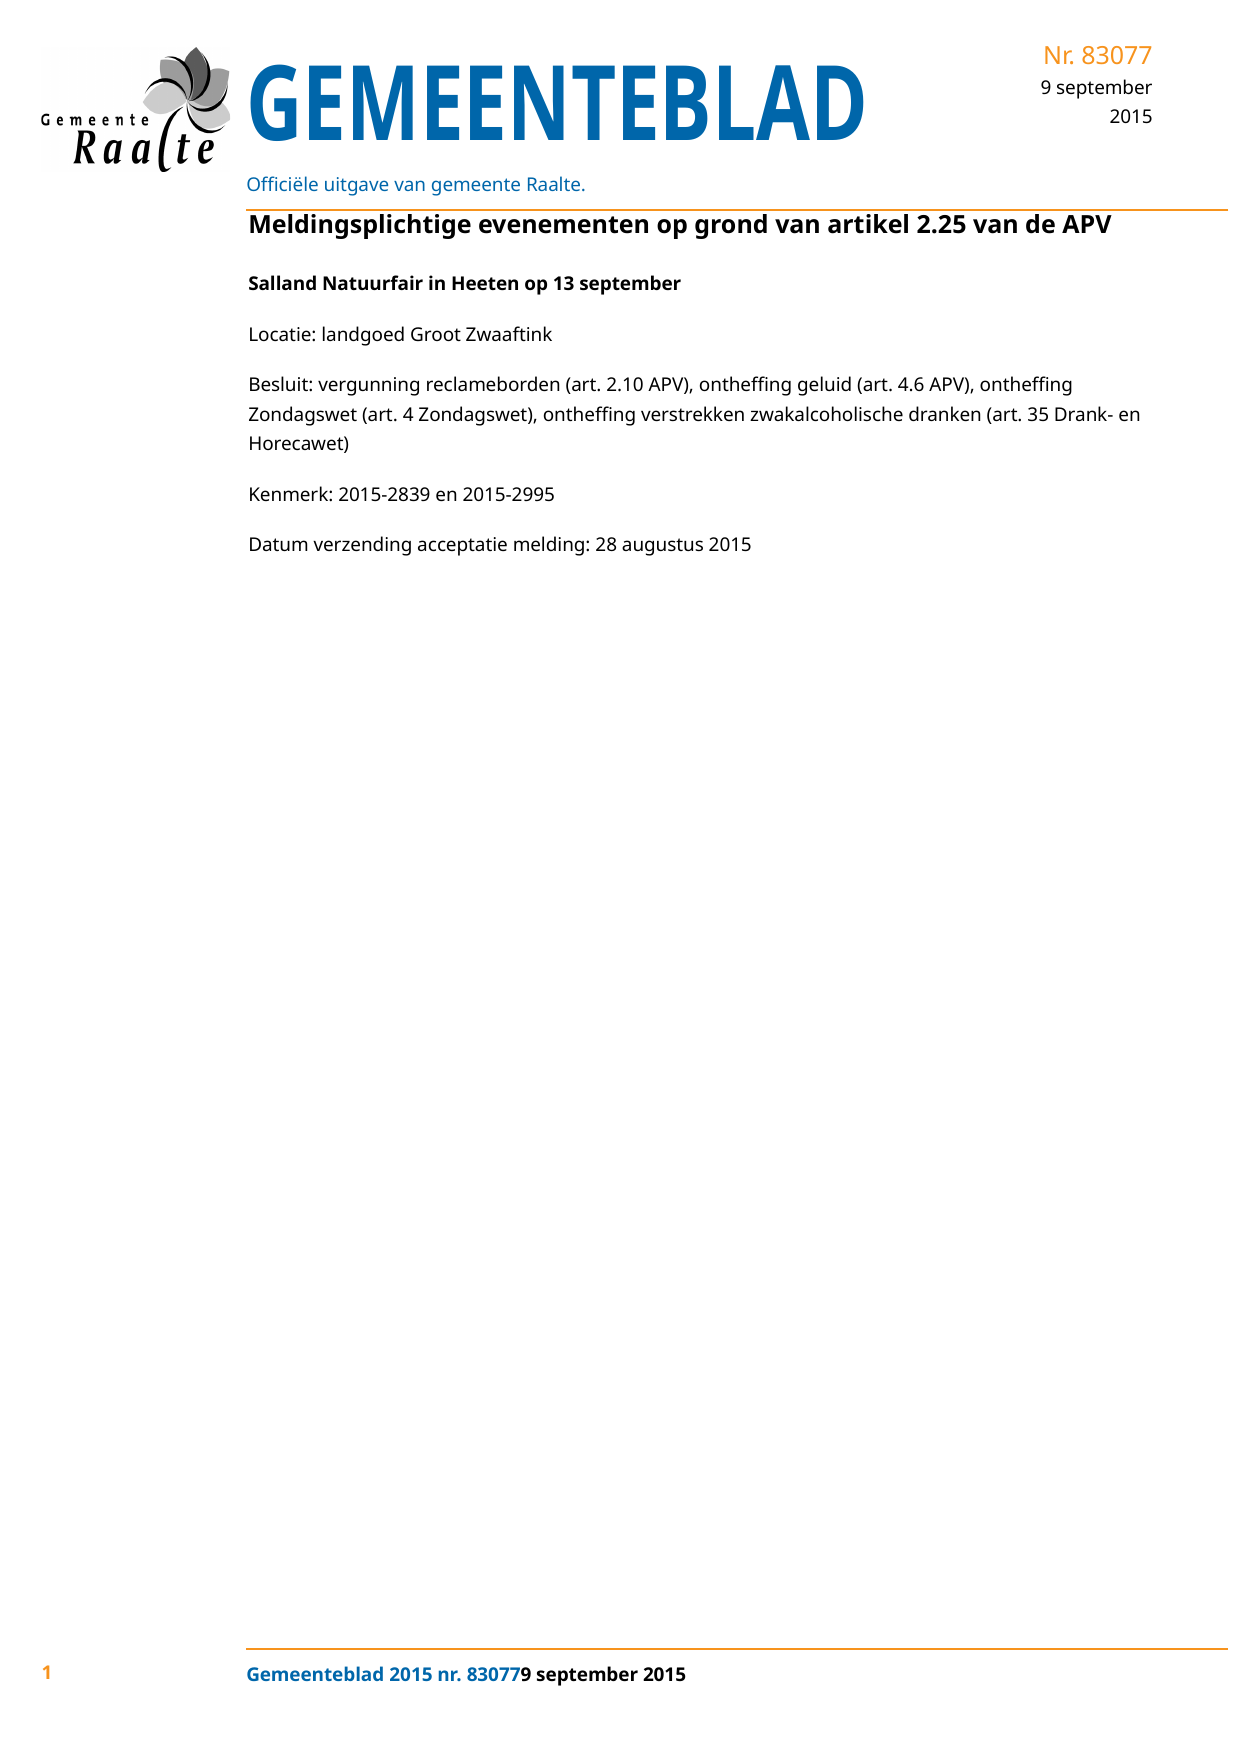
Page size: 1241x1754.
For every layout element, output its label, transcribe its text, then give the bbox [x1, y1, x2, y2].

text Meldingsplichtige evenementen op grond van artikel 2.25 van de APV [248, 211, 1152, 241]
text Locatie: landgoed Groot Zwaaftink [248, 321, 1152, 346]
text Datum verzending acceptatie melding: 28 augustus 2015 [248, 531, 1152, 557]
text Salland Natuurfair in Heeten op 13 september [248, 270, 1152, 296]
picture [41, 47, 231, 172]
text Kenmerk: 2015-2839 en 2015-2995 [248, 481, 1152, 506]
text Besluit: vergunning reclameborden (art. 2.10 APV), ontheffing geluid (art. 4.6 APV), ontheffing Zondagswet (art. 4 Zondagswet), ontheffing verstrekken zwakalcoholische dranken (art. 35 Drank- en Horecawet) [248, 371, 1152, 456]
